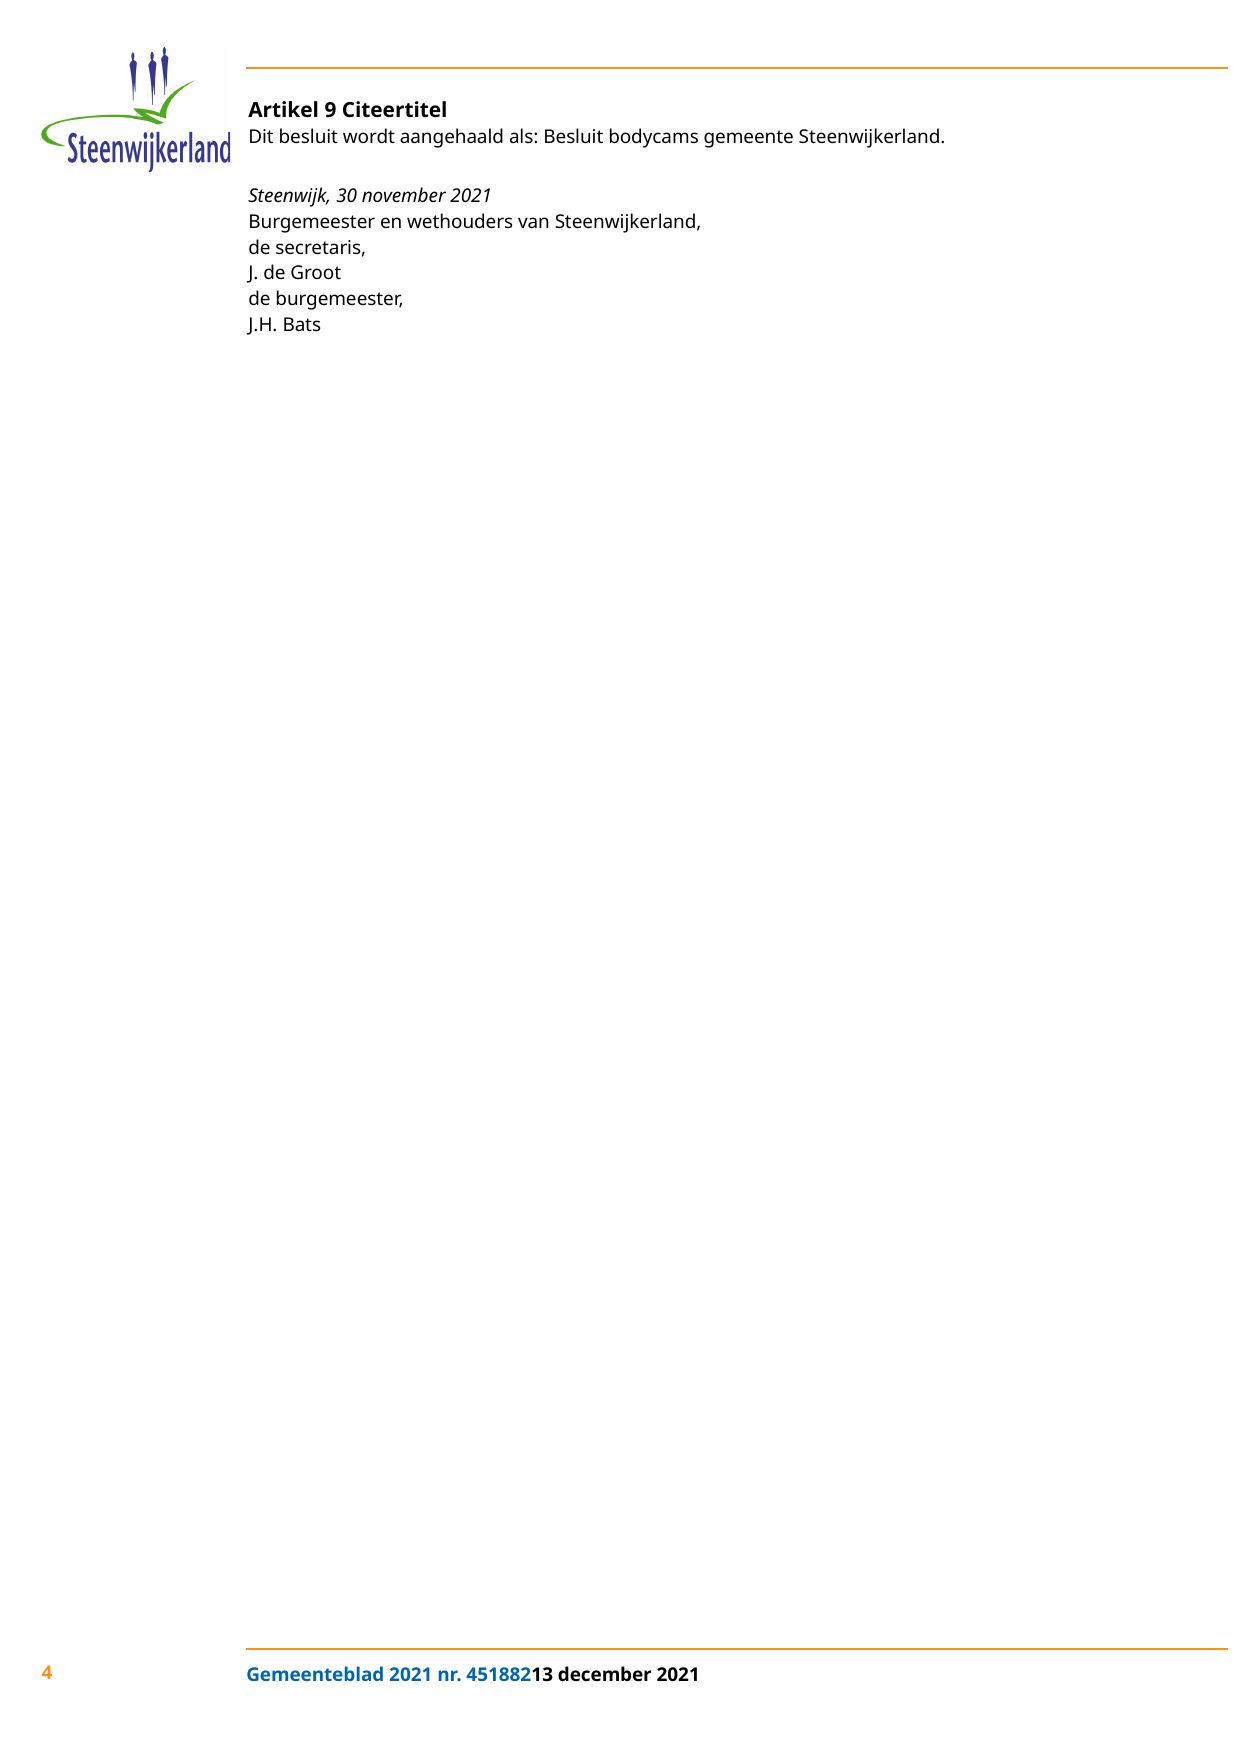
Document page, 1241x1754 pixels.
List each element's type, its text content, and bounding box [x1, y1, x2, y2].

text de burgemeester, [248, 285, 1152, 311]
text J.H. Bats [248, 311, 1152, 337]
text J. de Groot [248, 259, 1152, 285]
picture [41, 47, 231, 172]
text de secretaris, [248, 234, 1152, 259]
text Burgemeester en wethouders van Steenwijkerland, [248, 208, 1152, 234]
text Dit besluit wordt aangehaald als: Besluit bodycams gemeente Steenwijkerland. [248, 123, 1152, 149]
text Steenwijk, 30 november 2021 [248, 182, 1152, 208]
text Artikel 9 Citeertitel [248, 95, 1152, 123]
